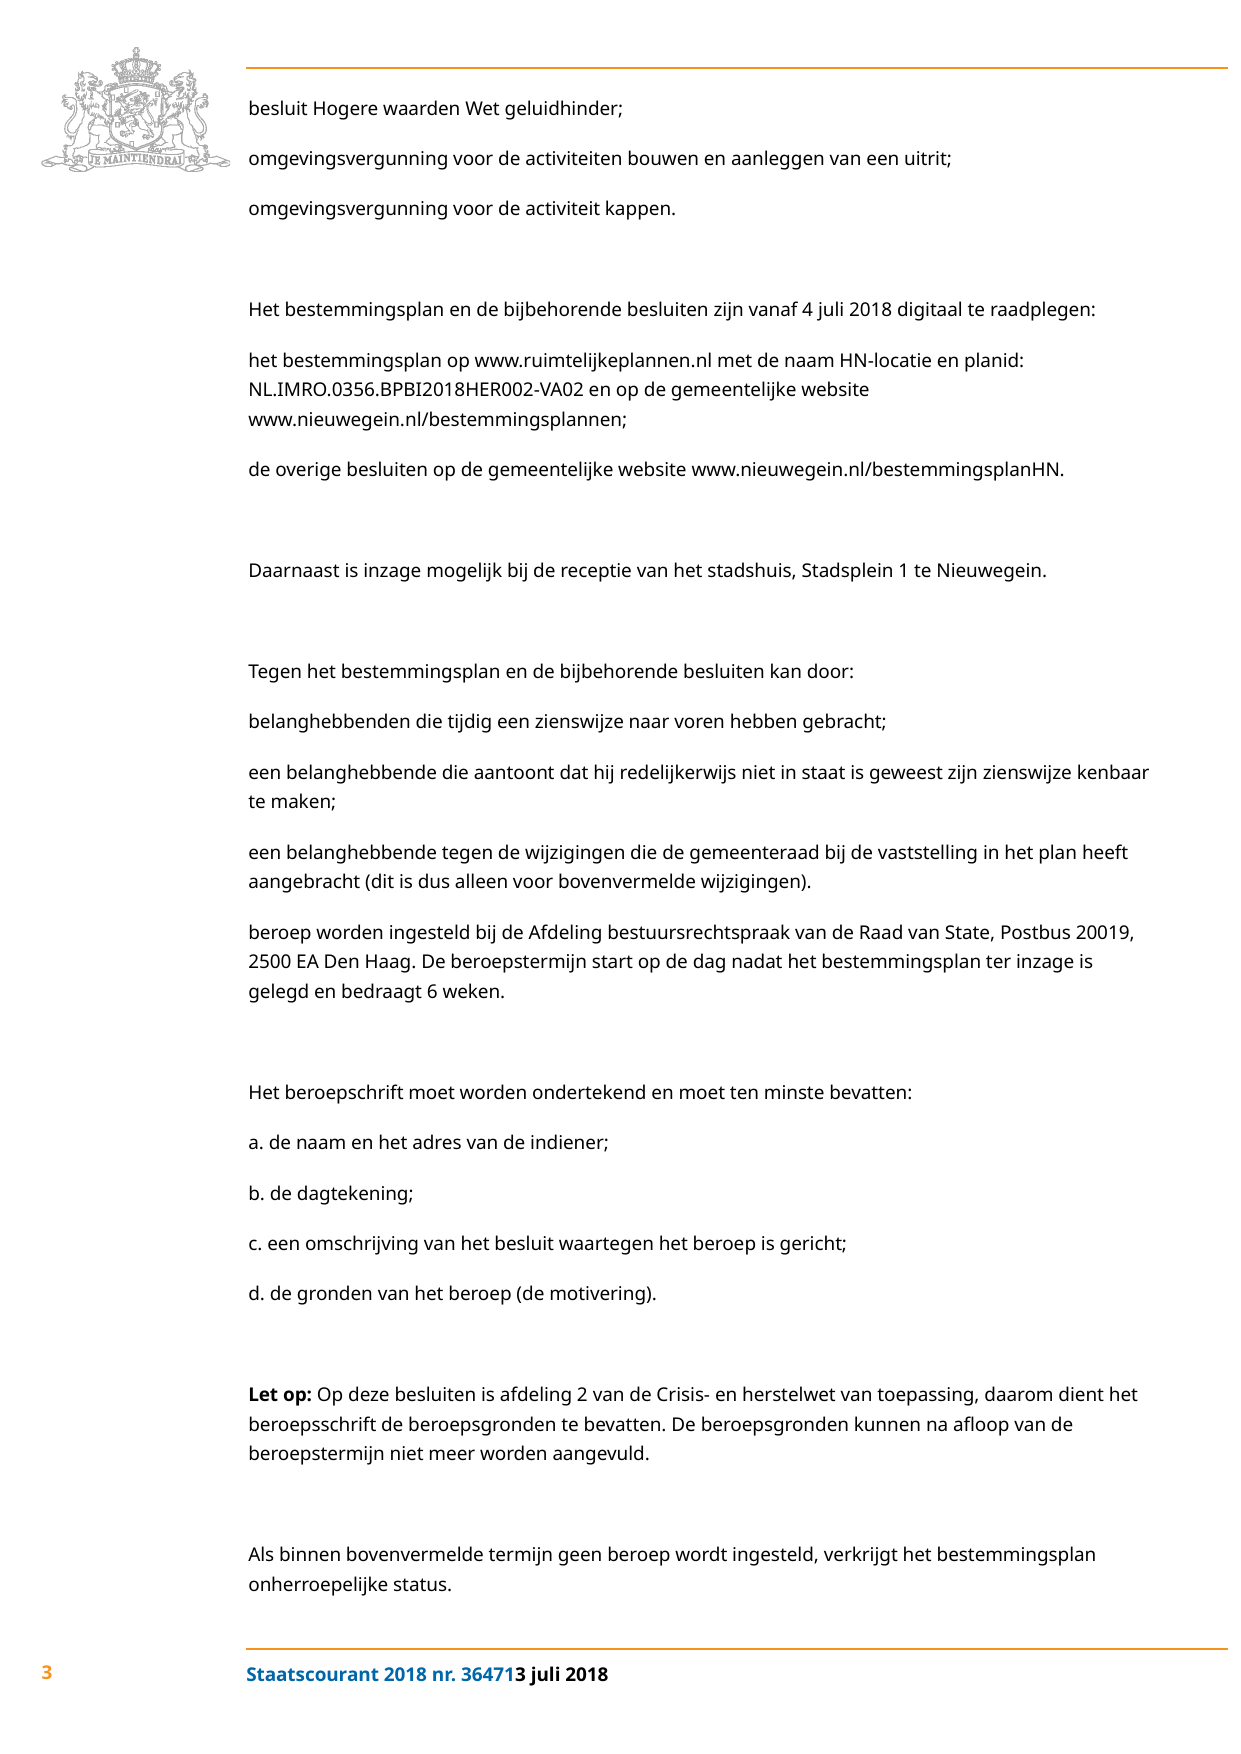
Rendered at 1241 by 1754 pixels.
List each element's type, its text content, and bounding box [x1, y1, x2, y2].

text de overige besluiten op de gemeentelijke website www.nieuwegein.nl/bestemmingsplanHN. [248, 456, 1152, 482]
text belanghebbenden die tijdig een zienswijze naar voren hebben gebracht; [248, 708, 1152, 734]
text Het bestemmingsplan en de bijbehorende besluiten zijn vanaf 4 juli 2018 digitaal te raadplegen: [248, 296, 1152, 322]
text Tegen het bestemmingsplan en de bijbehorende besluiten kan door: [248, 658, 1152, 684]
text besluit Hogere waarden Wet geluidhinder; [248, 95, 1152, 121]
text omgevingsvergunning voor de activiteit kappen. [248, 196, 1152, 221]
text een belanghebbende die aantoont dat hij redelijkerwijs niet in staat is geweest zijn zienswijze kenbaar te maken; [248, 759, 1152, 814]
text Let op: Op deze besluiten is afdeling 2 van de Crisis- en herstelwet van toepassing, daarom dient het beroepsschrift de beroepsgronden te bevatten. De beroepsgronden kunnen na afloop van de beroepstermijn niet meer worden aangevuld. [248, 1381, 1152, 1466]
text b. de dagtekening; [248, 1180, 1152, 1206]
text c. een omschrijving van het besluit waartegen het beroep is gericht; [248, 1230, 1152, 1256]
text d. de gronden van het beroep (de motivering). [248, 1281, 1152, 1306]
text Het beroepschrift moet worden ondertekend en moet ten minste bevatten: [248, 1079, 1152, 1105]
text beroep worden ingesteld bij de Afdeling bestuursrechtspraak van de Raad van State, Postbus 20019, 2500 EA Den Haag. De beroepstermijn start op de dag nadat het bestemmingsplan ter inzage is gelegd en bedraagt 6 weken. [248, 919, 1152, 1004]
text Daarnaast is inzage mogelijk bij de receptie van het stadshuis, Stadsplein 1 te Nieuwegein. [248, 557, 1152, 583]
text Als binnen bovenvermelde termijn geen beroep wordt ingesteld, verkrijgt het bestemmingsplan onherroepelijke status. [248, 1541, 1152, 1597]
text a. de naam en het adres van de indiener; [248, 1129, 1152, 1155]
text omgevingsvergunning voor de activiteiten bouwen en aanleggen van een uitrit; [248, 145, 1152, 171]
picture [41, 47, 231, 172]
text een belanghebbende tegen de wijzigingen die de gemeenteraad bij de vaststelling in het plan heeft aangebracht (dit is dus alleen voor bovenvermelde wijzigingen). [248, 839, 1152, 894]
text het bestemmingsplan op www.ruimtelijkeplannen.nl met de naam HN-locatie en planid: NL.IMRO.0356.BPBI2018HER002-VA02 en op de gemeentelijke website www.nieuwegein.nl/bestemmingsplannen; [248, 347, 1152, 432]
